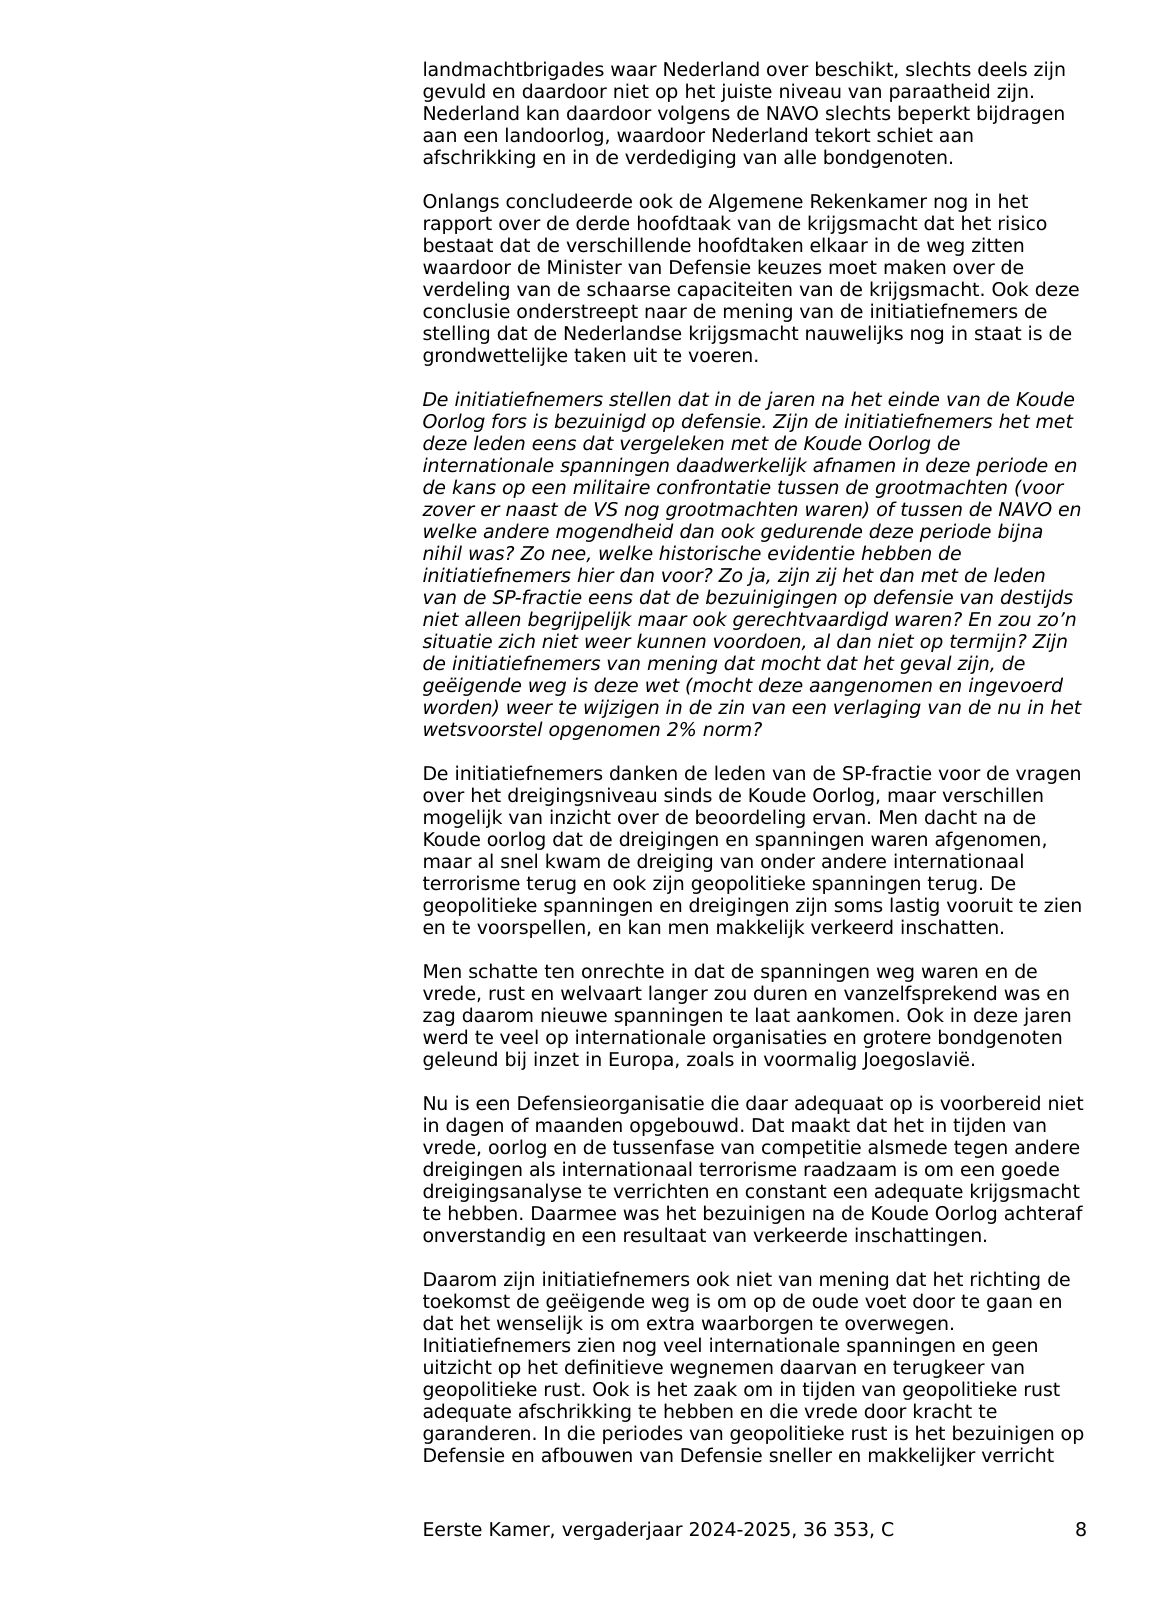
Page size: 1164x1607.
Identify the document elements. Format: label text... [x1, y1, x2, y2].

text landmachtbrigades waar Nederland over beschikt, slechts deels zijn gevuld en daardoor niet op het juiste niveau van paraatheid zijn. Nederland kan daardoor volgens de NAVO slechts beperkt bijdragen aan een landoorlog, waardoor Nederland tekort schiet aan afschrikking en in de verdediging van alle bondgenoten. [422, 59, 1087, 169]
text Men schatte ten onrechte in dat de spanningen weg waren en de vrede, rust en welvaart langer zou duren en vanzelfsprekend was en zag daarom nieuwe spanningen te laat aankomen. Ook in deze jaren werd te veel op internationale organisaties en grotere bondgenoten geleund bij inzet in Europa, zoals in voormalig Joegoslavië. [422, 961, 1087, 1071]
text De initiatiefnemers stellen dat in de jaren na het einde van de Koude Oorlog fors is bezuinigd op defensie. Zijn de initiatiefnemers het met deze leden eens dat vergeleken met de Koude Oorlog de internationale spanningen daadwerkelijk afnamen in deze periode en de kans op een militaire confrontatie tussen de grootmachten (voor zover er naast de VS nog grootmachten waren) of tussen de NAVO en welke andere mogendheid dan ook gedurende deze periode bijna nihil was? Zo nee, welke historische evidentie hebben de initiatiefnemers hier dan voor? Zo ja, zijn zij het dan met de leden van de SP-fractie eens dat de bezuinigingen op defensie van destijds niet alleen begrijpelijk maar ook gerechtvaardigd waren? En zou zo’n situatie zich niet weer kunnen voordoen, al dan niet op termijn? Zijn de initiatiefnemers van mening dat mocht dat het geval zijn, de geëigende weg is deze wet (mocht deze aangenomen en ingevoerd worden) weer te wijzigen in de zin van een verlaging van de nu in het wetsvoorstel opgenomen 2% norm? [422, 389, 1087, 741]
text De initiatiefnemers danken de leden van de SP-fractie voor de vragen over het dreigingsniveau sinds de Koude Oorlog, maar verschillen mogelijk van inzicht over de beoordeling ervan. Men dacht na de Koude oorlog dat de dreigingen en spanningen waren afgenomen, maar al snel kwam de dreiging van onder andere internationaal terrorisme terug en ook zijn geopolitieke spanningen terug. De geopolitieke spanningen en dreigingen zijn soms lastig vooruit te zien en te voorspellen, en kan men makkelijk verkeerd inschatten. [422, 763, 1087, 939]
text Onlangs concludeerde ook de Algemene Rekenkamer nog in het rapport over de derde hoofdtaak van de krijgsmacht dat het risico bestaat dat de verschillende hoofdtaken elkaar in de weg zitten waardoor de Minister van Defensie keuzes moet maken over de verdeling van de schaarse capaciteiten van de krijgsmacht. Ook deze conclusie onderstreept naar de mening van de initiatiefnemers de stelling dat de Nederlandse krijgsmacht nauwelijks nog in staat is de grondwettelijke taken uit te voeren. [422, 191, 1087, 367]
text Daarom zijn initiatiefnemers ook niet van mening dat het richting de toekomst de geëigende weg is om op de oude voet door te gaan en dat het wenselijk is om extra waarborgen te overwegen. Initiatiefnemers zien nog veel internationale spanningen en geen uitzicht op het definitieve wegnemen daarvan en terugkeer van geopolitieke rust. Ook is het zaak om in tijden van geopolitieke rust adequate afschrikking te hebben en die vrede door kracht te garanderen. In die periodes van geopolitieke rust is het bezuinigen op Defensie en afbouwen van Defensie sneller en makkelijker verricht [422, 1269, 1087, 1467]
text Nu is een Defensieorganisatie die daar adequaat op is voorbereid niet in dagen of maanden opgebouwd. Dat maakt dat het in tijden van vrede, oorlog en de tussenfase van competitie alsmede tegen andere dreigingen als internationaal terrorisme raadzaam is om een goede dreigingsanalyse te verrichten en constant een adequate krijgsmacht te hebben. Daarmee was het bezuinigen na de Koude Oorlog achteraf onverstandig en een resultaat van verkeerde inschattingen. [422, 1093, 1087, 1247]
